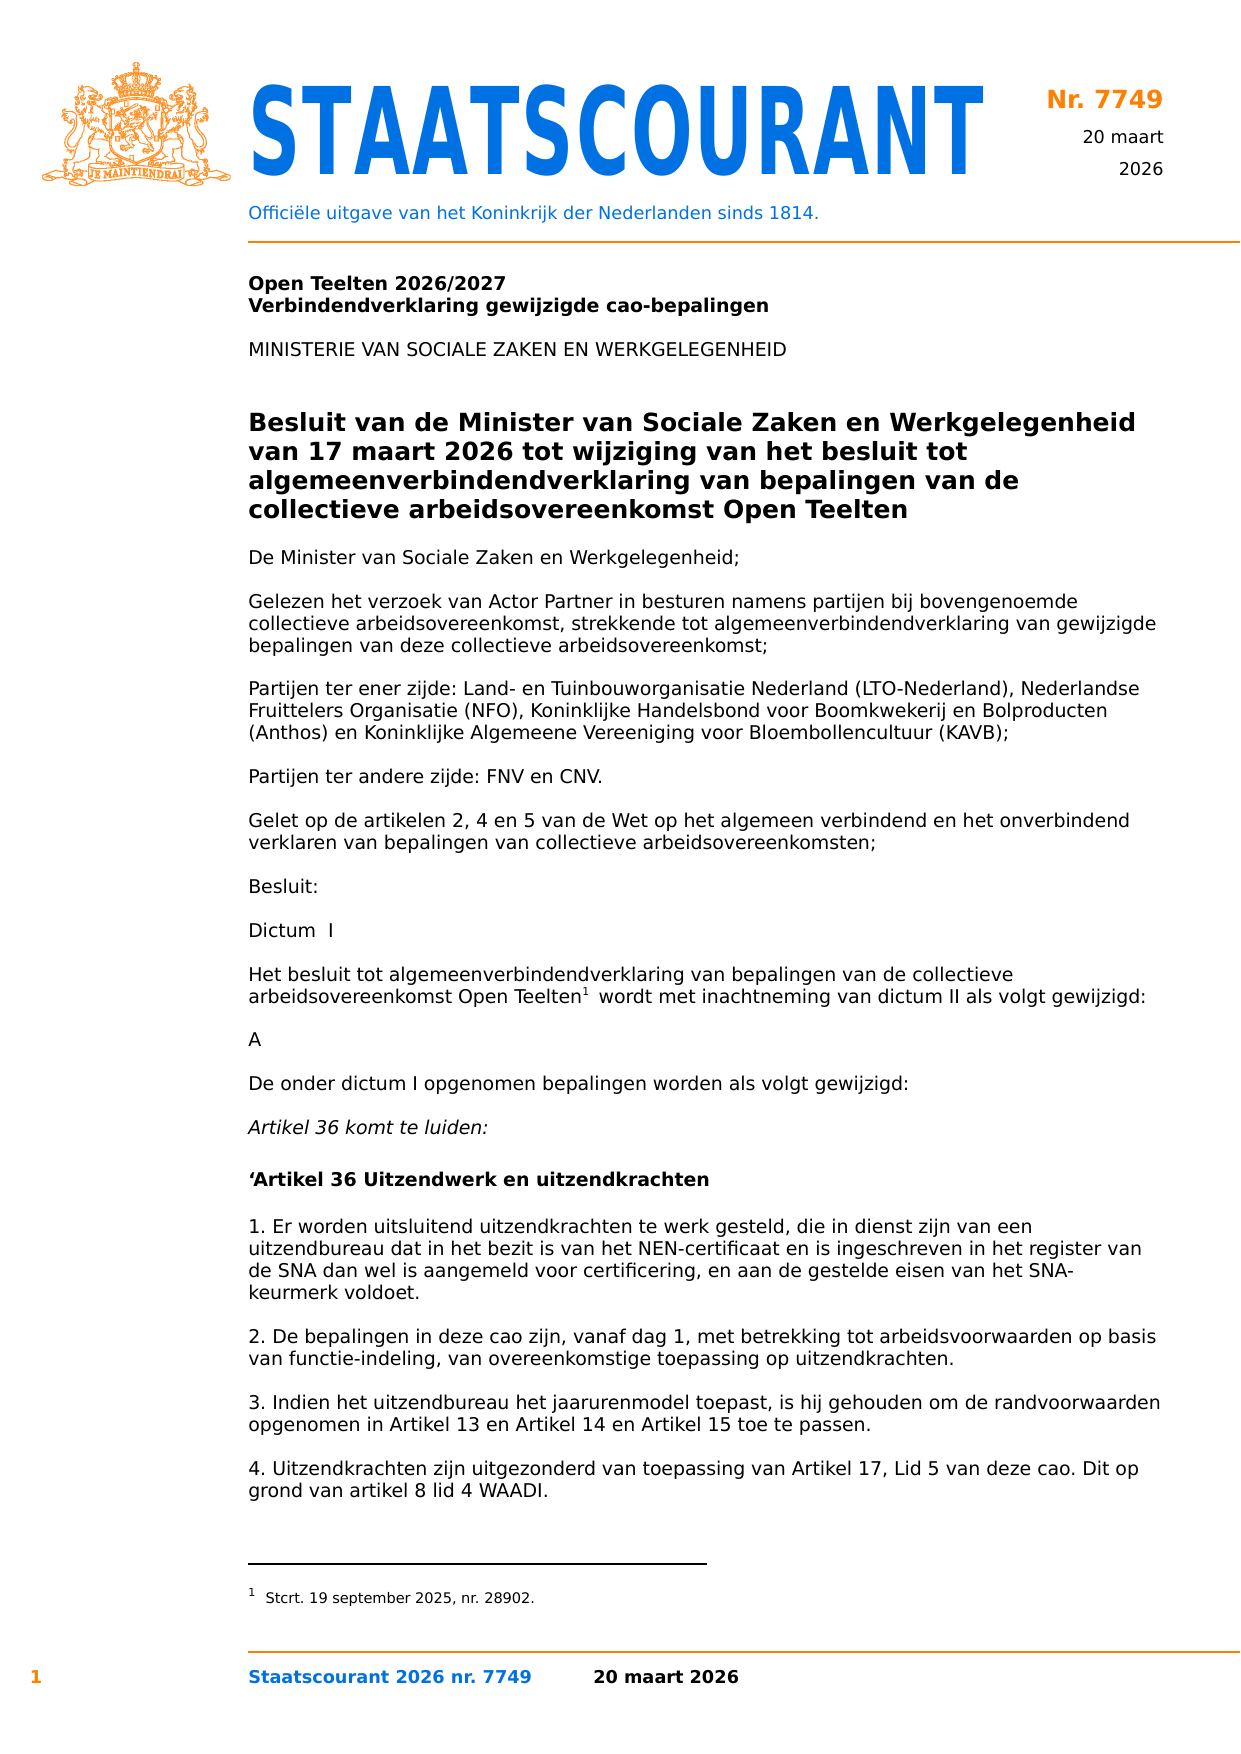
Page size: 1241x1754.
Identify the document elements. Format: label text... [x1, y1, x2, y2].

table_cell 2026 [998, 153, 1240, 203]
text Gelezen het verzoek van Actor Partner in besturen namens partijen bij bovengenoemde collectieve arbeidsovereenkomst, strekkende tot algemeenverbindendverklaring van gewijzigde bepalingen van deze collectieve arbeidsovereenkomst; [248, 591, 1163, 656]
text Gelet op de artikelen 2, 4 en 5 van de Wet op het algemeen verbindend en het onverbindend verklaren van bepalingen van collectieve arbeidsovereenkomsten; [248, 810, 1163, 854]
text Dictum I [248, 920, 1163, 942]
text Partijen ter andere zijde: FNV en CNV. [248, 766, 1163, 788]
text De Minister van Sociale Zaken en Werkgelegenheid; [248, 547, 1163, 569]
text MINISTERIE VAN SOCIALE ZAKEN EN WERKGELEGENHEID [248, 339, 1163, 361]
text Besluit: [248, 876, 1163, 898]
table_header STAATSCOURANT [248, 62, 998, 203]
text Open Teelten 2026/2027 [248, 273, 1163, 295]
text Artikel 36 komt te luiden: [248, 1117, 1163, 1139]
text Verbindendverklaring gewijzigde cao-bepalingen [248, 295, 1163, 317]
text A [248, 1029, 1163, 1051]
table_cell Officiële uitgave van het Koninkrijk der Nederlanden sinds 1814. [248, 203, 1240, 241]
picture [41, 62, 231, 186]
text Partijen ter ener zijde: Land- en Tuinbouworganisatie Nederland (LTO-Nederland), Nederlandse Fruittelers Organisatie (NFO), Koninklijke Handelsbond voor Boomkwekerij en Bolproducten (Anthos) en Koninklijke Algemeene Vereeniging voor Bloembollencultuur (KAVB); [248, 678, 1163, 744]
table_header Nr. 7749 [998, 62, 1240, 121]
text Het besluit tot algemeenverbindendverklaring van bepalingen van de collectieve arbeidsovereenkomst Open Teelten wordt met inachtneming van dictum II als volgt gewijzigd: [248, 963, 1163, 1007]
text Stcrt. 19 september 2025, nr. 28902. [248, 1586, 1163, 1608]
subtitle ‘Artikel 36 Uitzendwerk en uitzendkrachten [248, 1169, 1163, 1191]
table_cell 20 maart [998, 121, 1240, 153]
table_header [25, 62, 248, 241]
text 4. Uitzendkrachten zijn uitgezonderd van toepassing van Artikel 17, Lid 5 van deze cao. Dit op grond van artikel 8 lid 4 WAADI. [248, 1457, 1163, 1501]
text 1. Er worden uitsluitend uitzendkrachten te werk gesteld, die in dienst zijn van een uitzendbureau dat in het bezit is van het NEN-certificaat en is ingeschreven in het register van de SNA dan wel is aangemeld voor certificering, en aan de gestelde eisen van het SNA-keurmerk voldoet. [248, 1216, 1163, 1304]
text 2. De bepalingen in deze cao zijn, vanaf dag 1, met betrekking tot arbeidsvoorwaarden op basis van functie-indeling, van overeenkomstige toepassing op uitzendkrachten. [248, 1326, 1163, 1370]
text 3. Indien het uitzendbureau het jaarurenmodel toepast, is hij gehouden om de randvoorwaarden opgenomen in Artikel 13 en Artikel 14 en Artikel 15 toe te passen. [248, 1392, 1163, 1436]
subtitle Besluit van de Minister van Sociale Zaken en Werkgelegenheid van 17 maart 2026 tot wijziging van het besluit tot algemeenverbindendverklaring van bepalingen van de collectieve arbeidsovereenkomst Open Teelten [248, 408, 1163, 525]
text De onder dictum I opgenomen bepalingen worden als volgt gewijzigd: [248, 1073, 1163, 1095]
